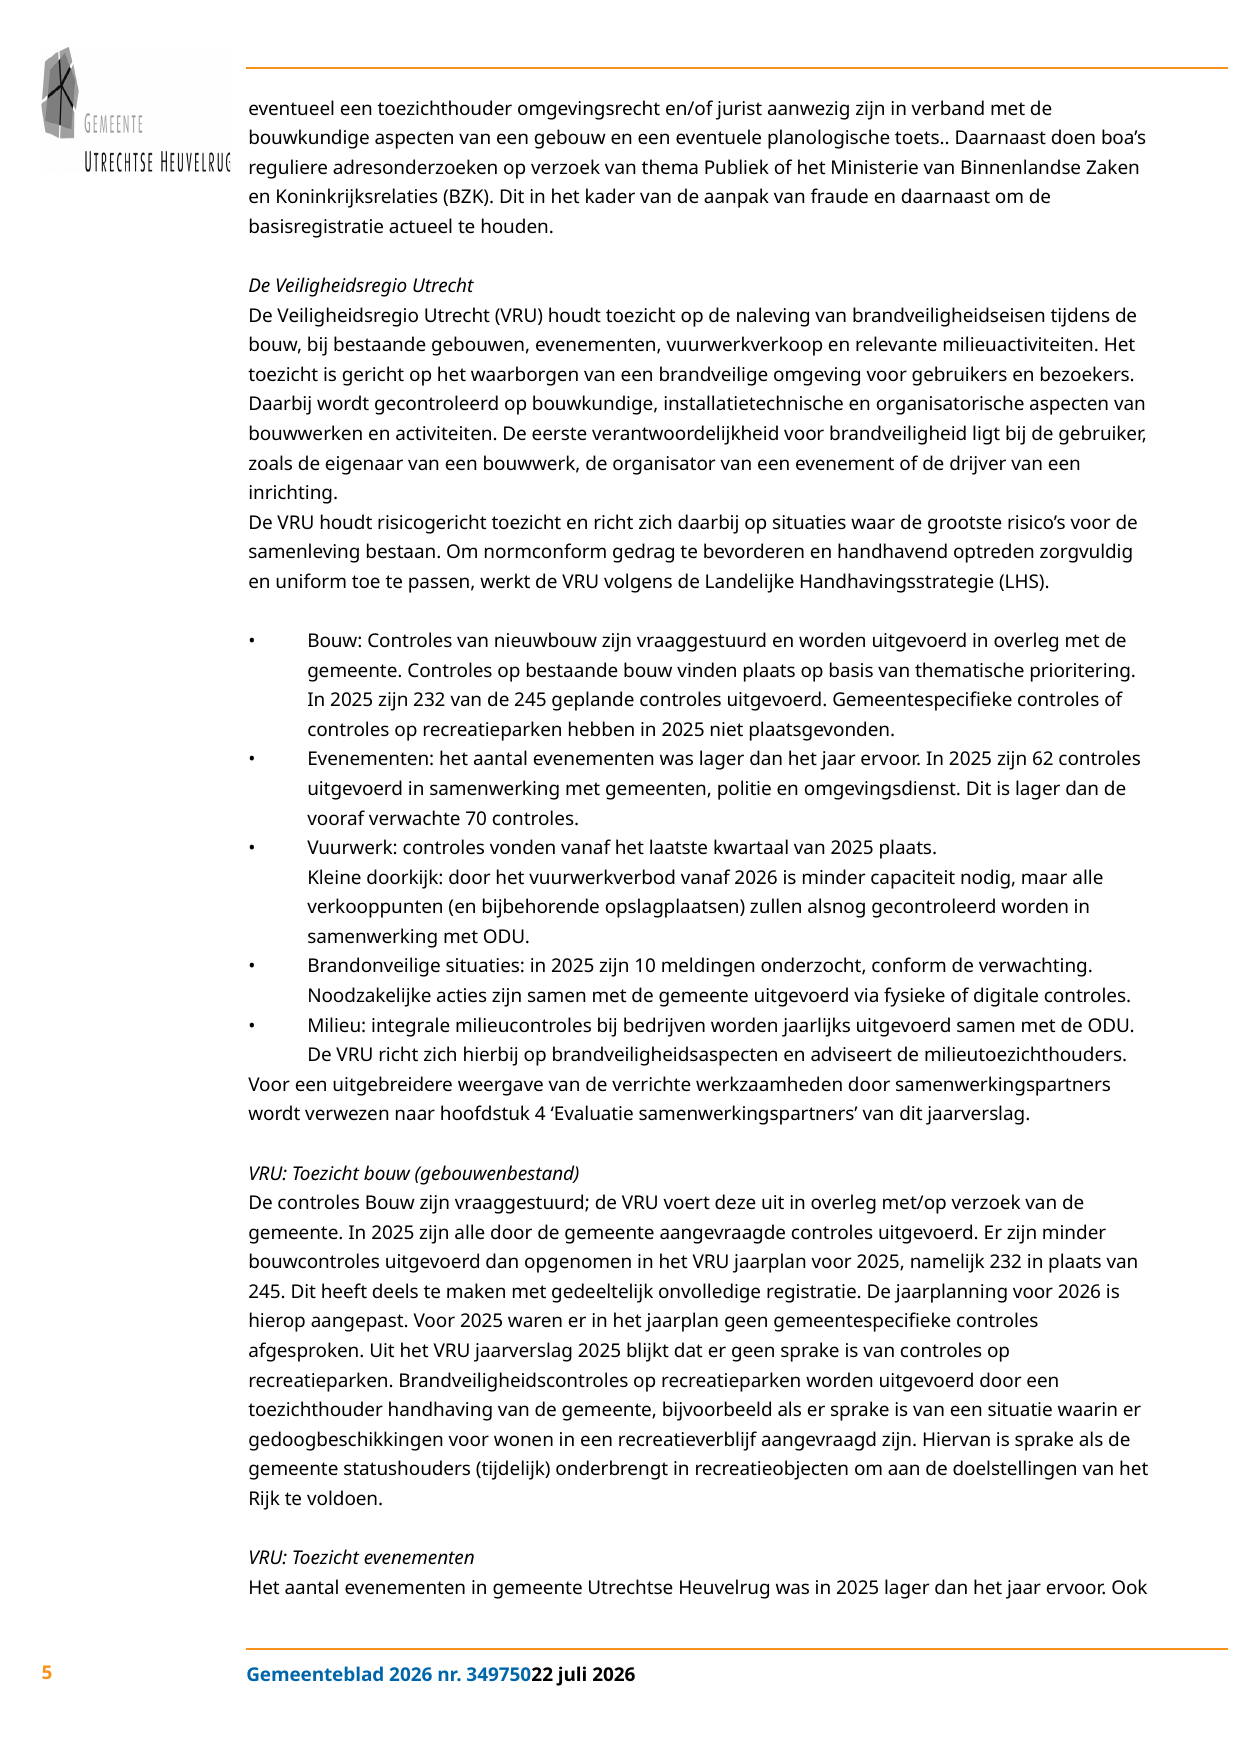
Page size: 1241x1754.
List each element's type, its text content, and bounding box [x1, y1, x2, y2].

list Vuurwerk: controles vonden vanaf het laatste kwartaal van 2025 plaats. [248, 834, 1152, 860]
text Daarbij wordt gecontroleerd op bouwkundige, installatietechnische en organisatorische aspecten van bouwwerken en activiteiten. De eerste verantwoordelijkheid voor brandveiligheid ligt bij de gebruiker, zoals de eigenaar van een bouwwerk, de organisator van een evenement of de drijver van een inrichting. [248, 391, 1152, 505]
list Milieu: integrale milieucontroles bij bedrijven worden jaarlijks uitgevoerd samen met de ODU. De VRU richt zich hierbij op brandveiligheidsaspecten en adviseert de milieutoezichthouders. [248, 1012, 1152, 1067]
list Brandonveilige situaties: in 2025 zijn 10 meldingen onderzocht, conform de verwachting. Noodzakelijke acties zijn samen met de gemeente uitgevoerd via fysieke of digitale controles. [248, 953, 1152, 1008]
text VRU: Toezicht bouw (gebouwenbestand) [248, 1160, 1152, 1186]
list Kleine doorkijk: door het vuurwerkverbod vanaf 2026 is minder capaciteit nodig, maar alle verkooppunten (en bijbehorende opslagplaatsen) zullen alsnog gecontroleerd worden in samenwerking met ODU. [248, 864, 1152, 949]
list Evenementen: het aantal evenementen was lager dan het jaar ervoor. In 2025 zijn 62 controles uitgevoerd in samenwerking met gemeenten, politie en omgevingsdienst. Dit is lager dan de vooraf verwachte 70 controles. [248, 746, 1152, 831]
text De controles Bouw zijn vraaggestuurd; de VRU voert deze uit in overleg met/op verzoek van de gemeente. In 2025 zijn alle door de gemeente aangevraagde controles uitgevoerd. Er zijn minder bouwcontroles uitgevoerd dan opgenomen in het VRU jaarplan voor 2025, namelijk 232 in plaats van 245. Dit heeft deels te maken met gedeeltelijk onvolledige registratie. De jaarplanning voor 2026 is hierop aangepast. Voor 2025 waren er in het jaarplan geen gemeentespecifieke controles afgesproken. Uit het VRU jaarverslag 2025 blijkt dat er geen sprake is van controles op recreatieparken. Brandveiligheidscontroles op recreatieparken worden uitgevoerd door een toezichthouder handhaving van de gemeente, bijvoorbeeld als er sprake is van een situatie waarin er gedoogbeschikkingen voor wonen in een recreatieverblijf aangevraagd zijn. Hiervan is sprake als de gemeente statushouders (tijdelijk) onderbrengt in recreatieobjecten om aan de doelstellingen van het Rijk te voldoen. [248, 1189, 1152, 1511]
text Het aantal evenementen in gemeente Utrechtse Heuvelrug was in 2025 lager dan het jaar ervoor. Ook [248, 1574, 1152, 1600]
text Voor een uitgebreidere weergave van de verrichte werkzaamheden door samenwerkingspartners wordt verwezen naar hoofdstuk 4 ‘Evaluatie samenwerkingspartners’ van dit jaarverslag. [248, 1071, 1152, 1126]
text De Veiligheidsregio Utrecht (VRU) houdt toezicht op de naleving van brandveiligheidseisen tijdens de bouw, bij bestaande gebouwen, evenementen, vuurwerkverkoop en relevante milieuactiviteiten. Het toezicht is gericht op het waarborgen van een brandveilige omgeving voor gebruikers en bezoekers. [248, 302, 1152, 387]
picture [41, 47, 231, 172]
text De Veiligheidsregio Utrecht [248, 272, 1152, 298]
text De VRU houdt risicogericht toezicht en richt zich daarbij op situaties waar de grootste risico’s voor de samenleving bestaan. Om normconform gedrag te bevorderen en handhavend optreden zorgvuldig en uniform toe te passen, werkt de VRU volgens de Landelijke Handhavingsstrategie (LHS). [248, 509, 1152, 594]
text eventueel een toezichthouder omgevingsrecht en/of jurist aanwezig zijn in verband met de bouwkundige aspecten van een gebouw en een eventuele planologische toets.. Daarnaast doen boa’s reguliere adresonderzoeken op verzoek van thema Publiek of het Ministerie van Binnenlandse Zaken en Koninkrijksrelaties (BZK). Dit in het kader van de aanpak van fraude en daarnaast om de basisregistratie actueel te houden. [248, 95, 1152, 239]
text VRU: Toezicht evenementen [248, 1544, 1152, 1570]
list Bouw: Controles van nieuwbouw zijn vraaggestuurd en worden uitgevoerd in overleg met de gemeente. Controles op bestaande bouw vinden plaats op basis van thematische prioritering. In 2025 zijn 232 van de 245 geplande controles uitgevoerd. Gemeentespecifieke controles of controles op recreatieparken hebben in 2025 niet plaatsgevonden. [248, 627, 1152, 742]
